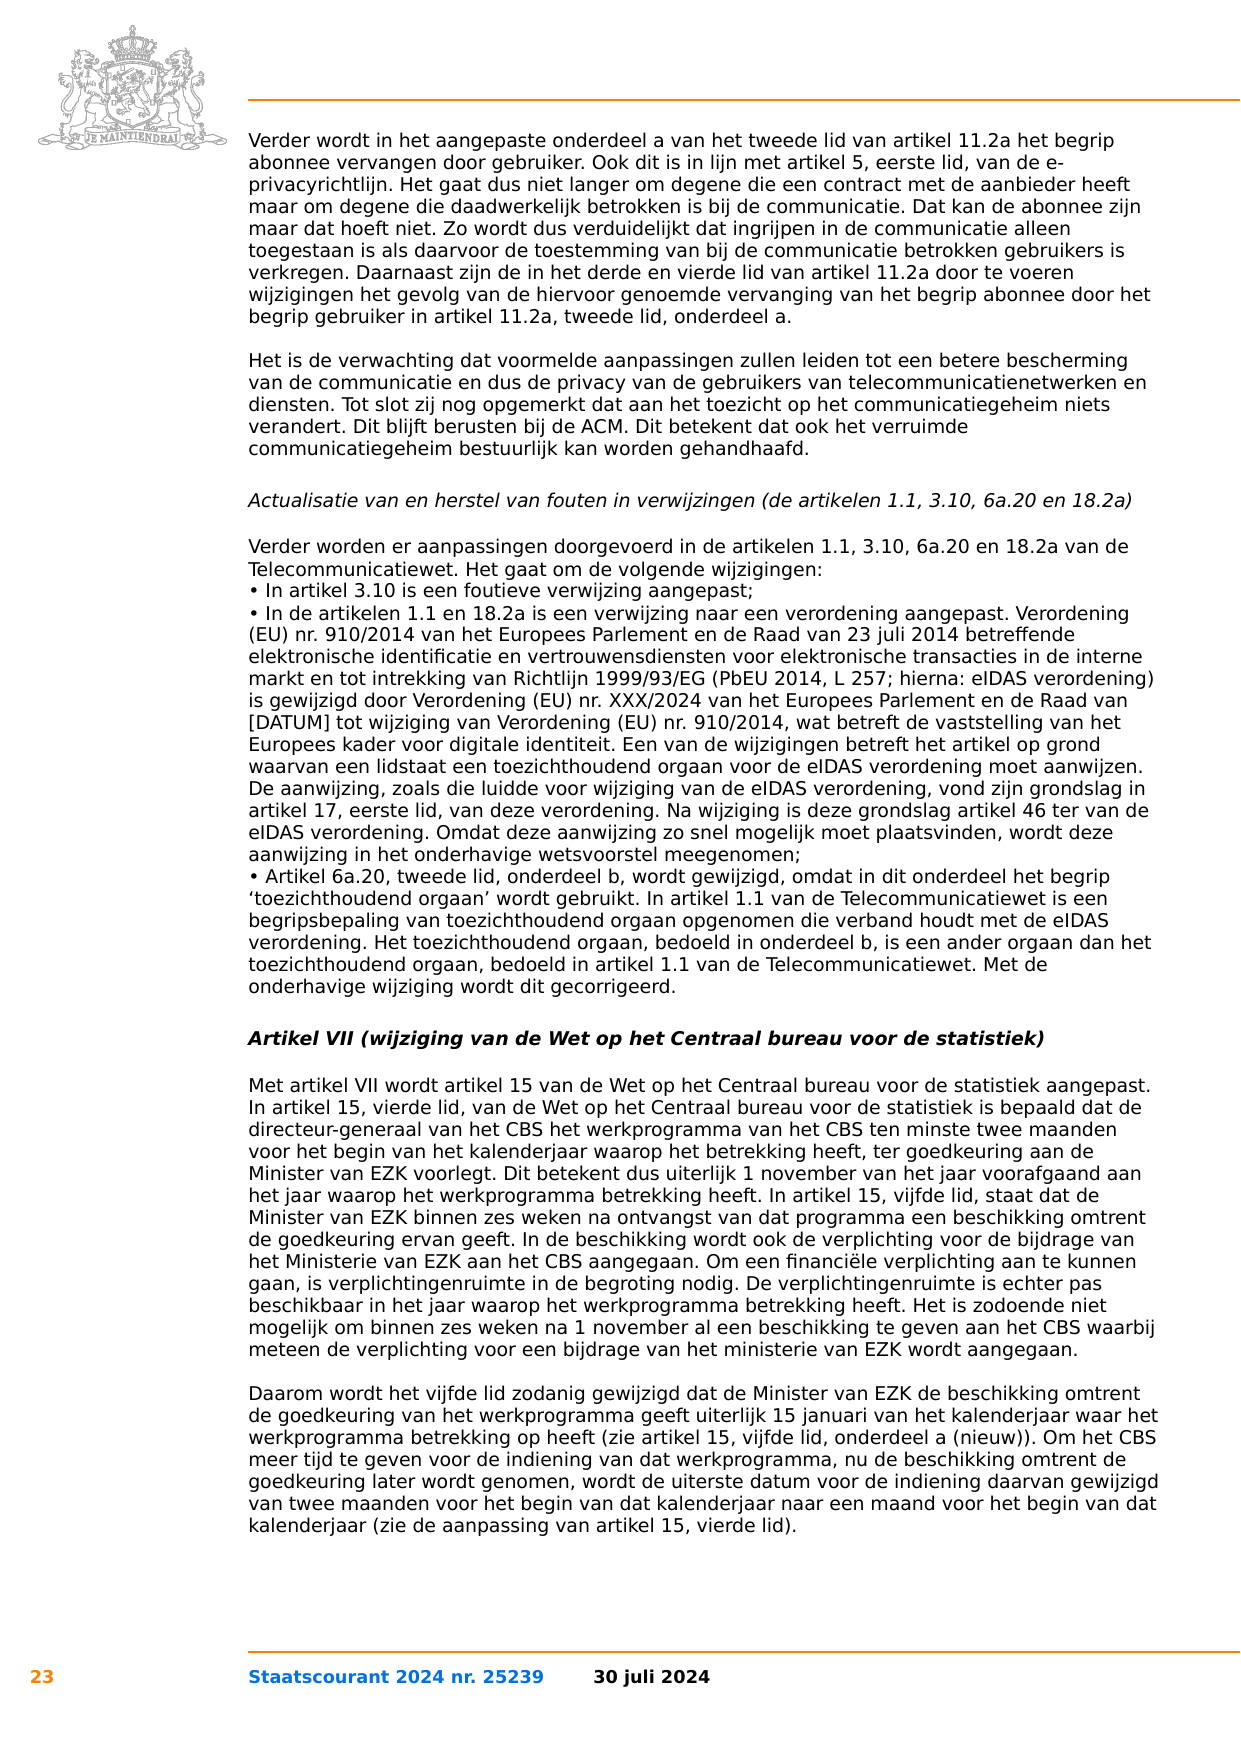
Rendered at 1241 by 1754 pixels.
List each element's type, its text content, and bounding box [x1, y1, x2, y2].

text Het is de verwachting dat voormelde aanpassingen zullen leiden tot een betere bescherming van de communicatie en dus de privacy van de gebruikers van telecommunicatienetwerken en diensten. Tot slot zij nog opgemerkt dat aan het toezicht op het communicatiegeheim niets verandert. Dit blijft berusten bij de ACM. Dit betekent dat ook het verruimde communicatiegeheim bestuurlijk kan worden gehandhaafd. [248, 349, 1163, 459]
text Daarom wordt het vijfde lid zodanig gewijzigd dat de Minister van EZK de beschikking omtrent de goedkeuring van het werkprogramma geeft uiterlijk 15 januari van het kalenderjaar waar het werkprogramma betrekking op heeft (zie artikel 15, vijfde lid, onderdeel a (nieuw)). Om het CBS meer tijd te geven voor de indiening van dat werkprogramma, nu de beschikking omtrent de goedkeuring later wordt genomen, wordt de uiterste datum voor de indiening daarvan gewijzigd van twee maanden voor het begin van dat kalenderjaar naar een maand voor het begin van dat kalenderjaar (zie de aanpassing van artikel 15, vierde lid). [248, 1383, 1163, 1536]
text Verder wordt in het aangepaste onderdeel a van het tweede lid van artikel 11.2a het begrip abonnee vervangen door gebruiker. Ook dit is in lijn met artikel 5, eerste lid, van de e-privacyrichtlijn. Het gaat dus niet langer om degene die een contract met de aanbieder heeft maar om degene die daadwerkelijk betrokken is bij de communicatie. Dat kan de abonnee zijn maar dat hoeft niet. Zo wordt dus verduidelijkt dat ingrijpen in de communicatie alleen toegestaan is als daarvoor de toestemming van bij de communicatie betrokken gebruikers is verkregen. Daarnaast zijn de in het derde en vierde lid van artikel 11.2a door te voeren wijzigingen het gevolg van de hiervoor genoemde vervanging van het begrip abonnee door het begrip gebruiker in artikel 11.2a, tweede lid, onderdeel a. [248, 130, 1163, 328]
text • In artikel 3.10 is een foutieve verwijzing aangepast; [248, 580, 1163, 602]
text Met artikel VII wordt artikel 15 van de Wet op het Centraal bureau voor de statistiek aangepast. In artikel 15, vierde lid, van de Wet op het Centraal bureau voor de statistiek is bepaald dat de directeur-generaal van het CBS het werkprogramma van het CBS ten minste twee maanden voor het begin van het kalenderjaar waarop het betrekking heeft, ter goedkeuring aan de Minister van EZK voorlegt. Dit betekent dus uiterlijk 1 november van het jaar voorafgaand aan het jaar waarop het werkprogramma betrekking heeft. In artikel 15, vijfde lid, staat dat de Minister van EZK binnen zes weken na ontvangst van dat programma een beschikking omtrent de goedkeuring ervan geeft. In de beschikking wordt ook de verplichting voor de bijdrage van het Ministerie van EZK aan het CBS aangegaan. Om een financiële verplichting aan te kunnen gaan, is verplichtingenruimte in de begroting nodig. De verplichtingenruimte is echter pas beschikbaar in het jaar waarop het werkprogramma betrekking heeft. Het is zodoende niet mogelijk om binnen zes weken na 1 november al een beschikking te geven aan het CBS waarbij meteen de verplichting voor een bijdrage van het ministerie van EZK wordt aangegaan. [248, 1075, 1163, 1361]
text • In de artikelen 1.1 en 18.2a is een verwijzing naar een verordening aangepast. Verordening (EU) nr. 910/2014 van het Europees Parlement en de Raad van 23 juli 2014 betreffende elektronische identificatie en vertrouwensdiensten voor elektronische transacties in de interne markt en tot intrekking van Richtlijn 1999/93/EG (PbEU 2014, L 257; hierna: eIDAS verordening) is gewijzigd door Verordening (EU) nr. XXX/2024 van het Europees Parlement en de Raad van [DATUM] tot wijziging van Verordening (EU) nr. 910/2014, wat betreft de vaststelling van het Europees kader voor digitale identiteit. Een van de wijzigingen betreft het artikel op grond waarvan een lidstaat een toezichthoudend orgaan voor de eIDAS verordening moet aanwijzen. De aanwijzing, zoals die luidde voor wijziging van de eIDAS verordening, vond zijn grondslag in artikel 17, eerste lid, van deze verordening. Na wijziging is deze grondslag artikel 46 ter van de eIDAS verordening. Omdat deze aanwijzing zo snel mogelijk moet plaatsvinden, wordt deze aanwijzing in het onderhavige wetsvoorstel meegenomen; [248, 602, 1163, 866]
subtitle Artikel VII (wijziging van de Wet op het Centraal bureau voor de statistiek) [248, 1028, 1163, 1050]
text • Artikel 6a.20, tweede lid, onderdeel b, wordt gewijzigd, omdat in dit onderdeel het begrip ‘toezichthoudend orgaan’ wordt gebruikt. In artikel 1.1 van de Telecommunicatiewet is een begripsbepaling van toezichthoudend orgaan opgenomen die verband houdt met de eIDAS verordening. Het toezichthoudend orgaan, bedoeld in onderdeel b, is een ander orgaan dan het toezichthoudend orgaan, bedoeld in artikel 1.1 van de Telecommunicatiewet. Met de onderhavige wijziging wordt dit gecorrigeerd. [248, 866, 1163, 998]
subtitle Actualisatie van en herstel van fouten in verwijzingen (de artikelen 1.1, 3.10, 6a.20 en 18.2a) [248, 489, 1163, 511]
picture [38, 25, 227, 150]
text Verder worden er aanpassingen doorgevoerd in de artikelen 1.1, 3.10, 6a.20 en 18.2a van de Telecommunicatiewet. Het gaat om de volgende wijzigingen: [248, 536, 1163, 580]
